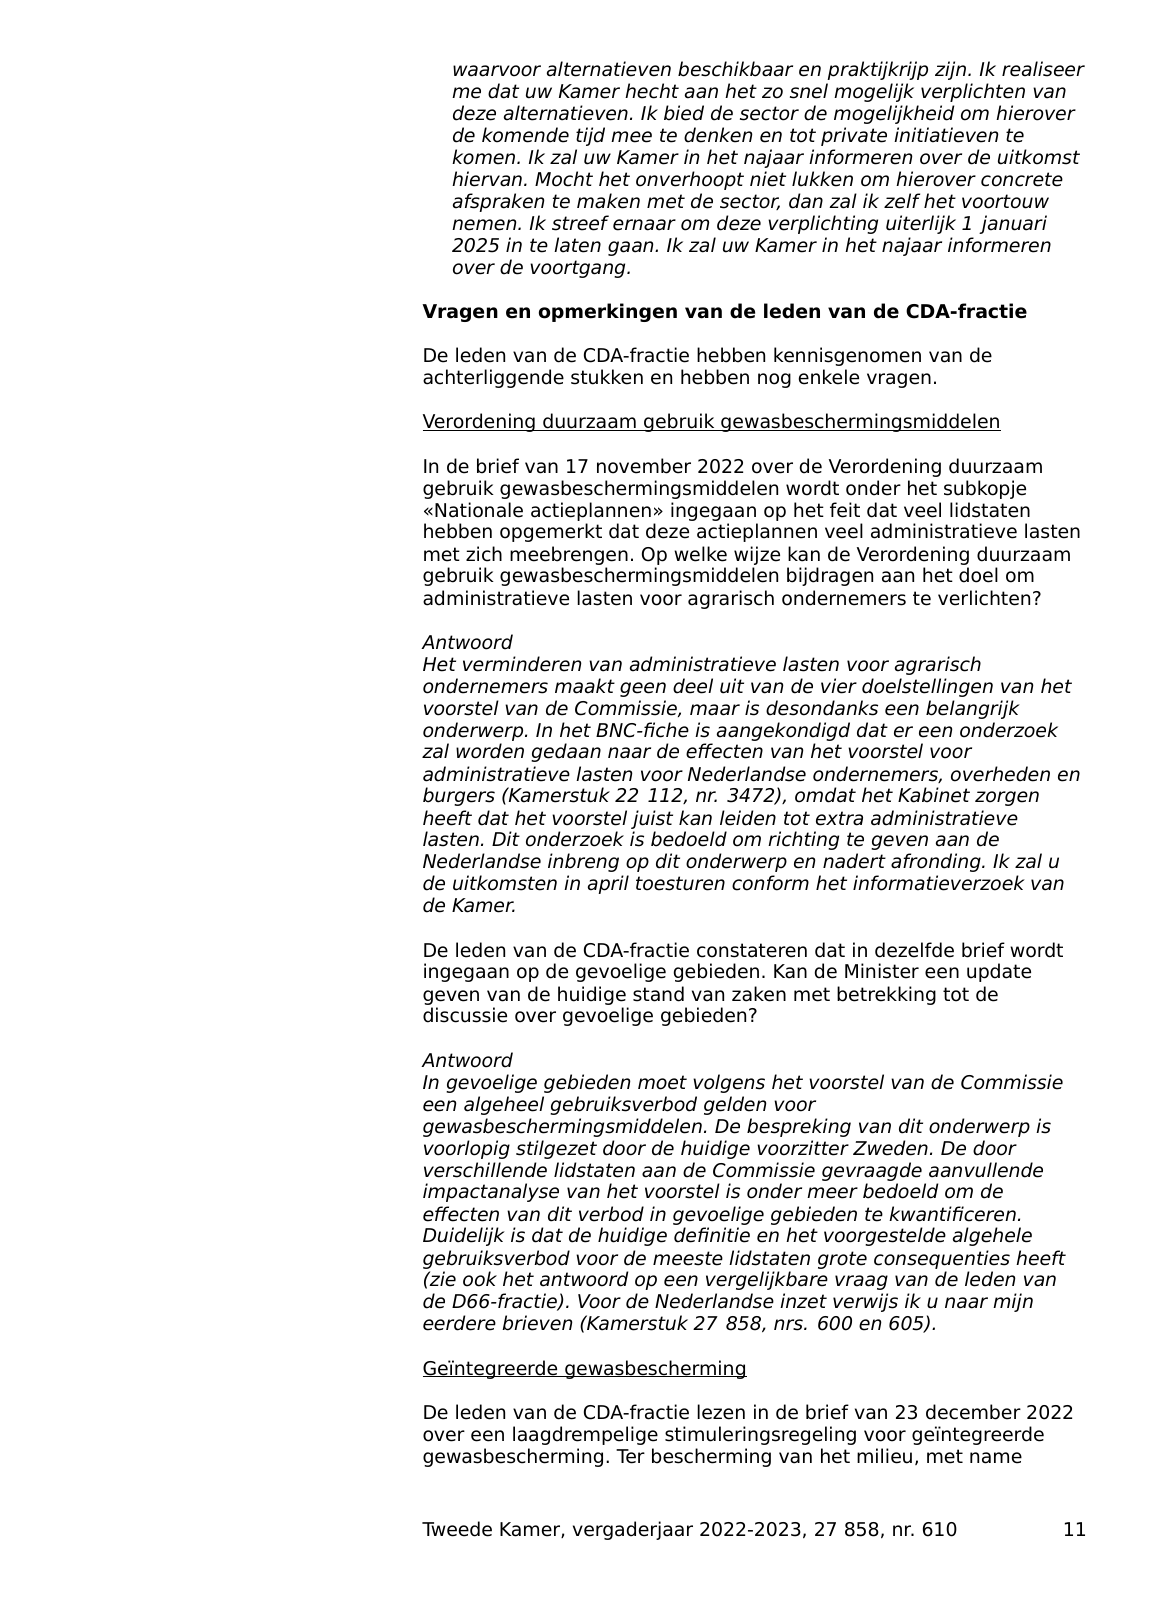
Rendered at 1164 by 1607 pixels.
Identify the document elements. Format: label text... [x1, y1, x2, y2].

text Het verminderen van administratieve lasten voor agrarisch ondernemers maakt geen deel uit van de vier doelstellingen van het voorstel van de Commissie, maar is desondanks een belangrijk onderwerp. In het BNC-fiche is aangekondigd dat er een onderzoek zal worden gedaan naar de effecten van het voorstel voor administratieve lasten voor Nederlandse ondernemers, overheden en burgers (Kamerstuk 22 112, nr. 3472), omdat het Kabinet zorgen heeft dat het voorstel juist kan leiden tot extra administratieve lasten. Dit onderzoek is bedoeld om richting te geven aan de Nederlandse inbreng op dit onderwerp en nadert afronding. Ik zal u de uitkomsten in april toesturen conform het informatieverzoek van de Kamer. [422, 653, 1087, 917]
text Antwoord [422, 1049, 1087, 1072]
text waarvoor alternatieven beschikbaar en praktijkrijp zijn. Ik realiseer me dat uw Kamer hecht aan het zo snel mogelijk verplichten van deze alternatieven. Ik bied de sector de mogelijkheid om hierover de komende tijd mee te denken en tot private initiatieven te komen. Ik zal uw Kamer in het najaar informeren over de uitkomst hiervan. Mocht het onverhoopt niet lukken om hierover concrete afspraken te maken met de sector, dan zal ik zelf het voortouw nemen. Ik streef ernaar om deze verplichting uiterlijk 1 januari 2025 in te laten gaan. Ik zal uw Kamer in het najaar informeren over de voortgang. [422, 59, 1087, 279]
subtitle Geïntegreerde gewasbescherming [422, 1357, 1087, 1379]
text In gevoelige gebieden moet volgens het voorstel van de Commissie een algeheel gebruiksverbod gelden voor gewasbeschermingsmiddelen. De bespreking van dit onderwerp is voorlopig stilgezet door de huidige voorzitter Zweden. De door verschillende lidstaten aan de Commissie gevraagde aanvullende impactanalyse van het voorstel is onder meer bedoeld om de effecten van dit verbod in gevoelige gebieden te kwantificeren. Duidelijk is dat de huidige definitie en het voorgestelde algehele gebruiksverbod voor de meeste lidstaten grote consequenties heeft (zie ook het antwoord op een vergelijkbare vraag van de leden van de D66-fractie). Voor de Nederlandse inzet verwijs ik u naar mijn eerdere brieven (Kamerstuk 27 858, nrs. 600 en 605). [422, 1072, 1087, 1335]
subtitle Verordening duurzaam gebruik gewasbeschermingsmiddelen [422, 411, 1087, 433]
subtitle Vragen en opmerkingen van de leden van de CDA-fractie [422, 301, 1087, 323]
text De leden van de CDA-fractie constateren dat in dezelfde brief wordt ingegaan op de gevoelige gebieden. Kan de Minister een update geven van de huidige stand van zaken met betrekking tot de discussie over gevoelige gebieden? [422, 939, 1087, 1027]
text De leden van de CDA-fractie lezen in de brief van 23 december 2022 over een laagdrempelige stimuleringsregeling voor geïntegreerde gewasbescherming. Ter bescherming van het milieu, met name [422, 1402, 1087, 1468]
text De leden van de CDA-fractie hebben kennisgenomen van de achterliggende stukken en hebben nog enkele vragen. [422, 345, 1087, 389]
text Antwoord [422, 632, 1087, 653]
text In de brief van 17 november 2022 over de Verordening duurzaam gebruik gewasbeschermingsmiddelen wordt onder het subkopje «Nationale actieplannen» ingegaan op het feit dat veel lidstaten hebben opgemerkt dat deze actieplannen veel administratieve lasten met zich meebrengen. Op welke wijze kan de Verordening duurzaam gebruik gewasbeschermingsmiddelen bijdragen aan het doel om administratieve lasten voor agrarisch ondernemers te verlichten? [422, 456, 1087, 609]
